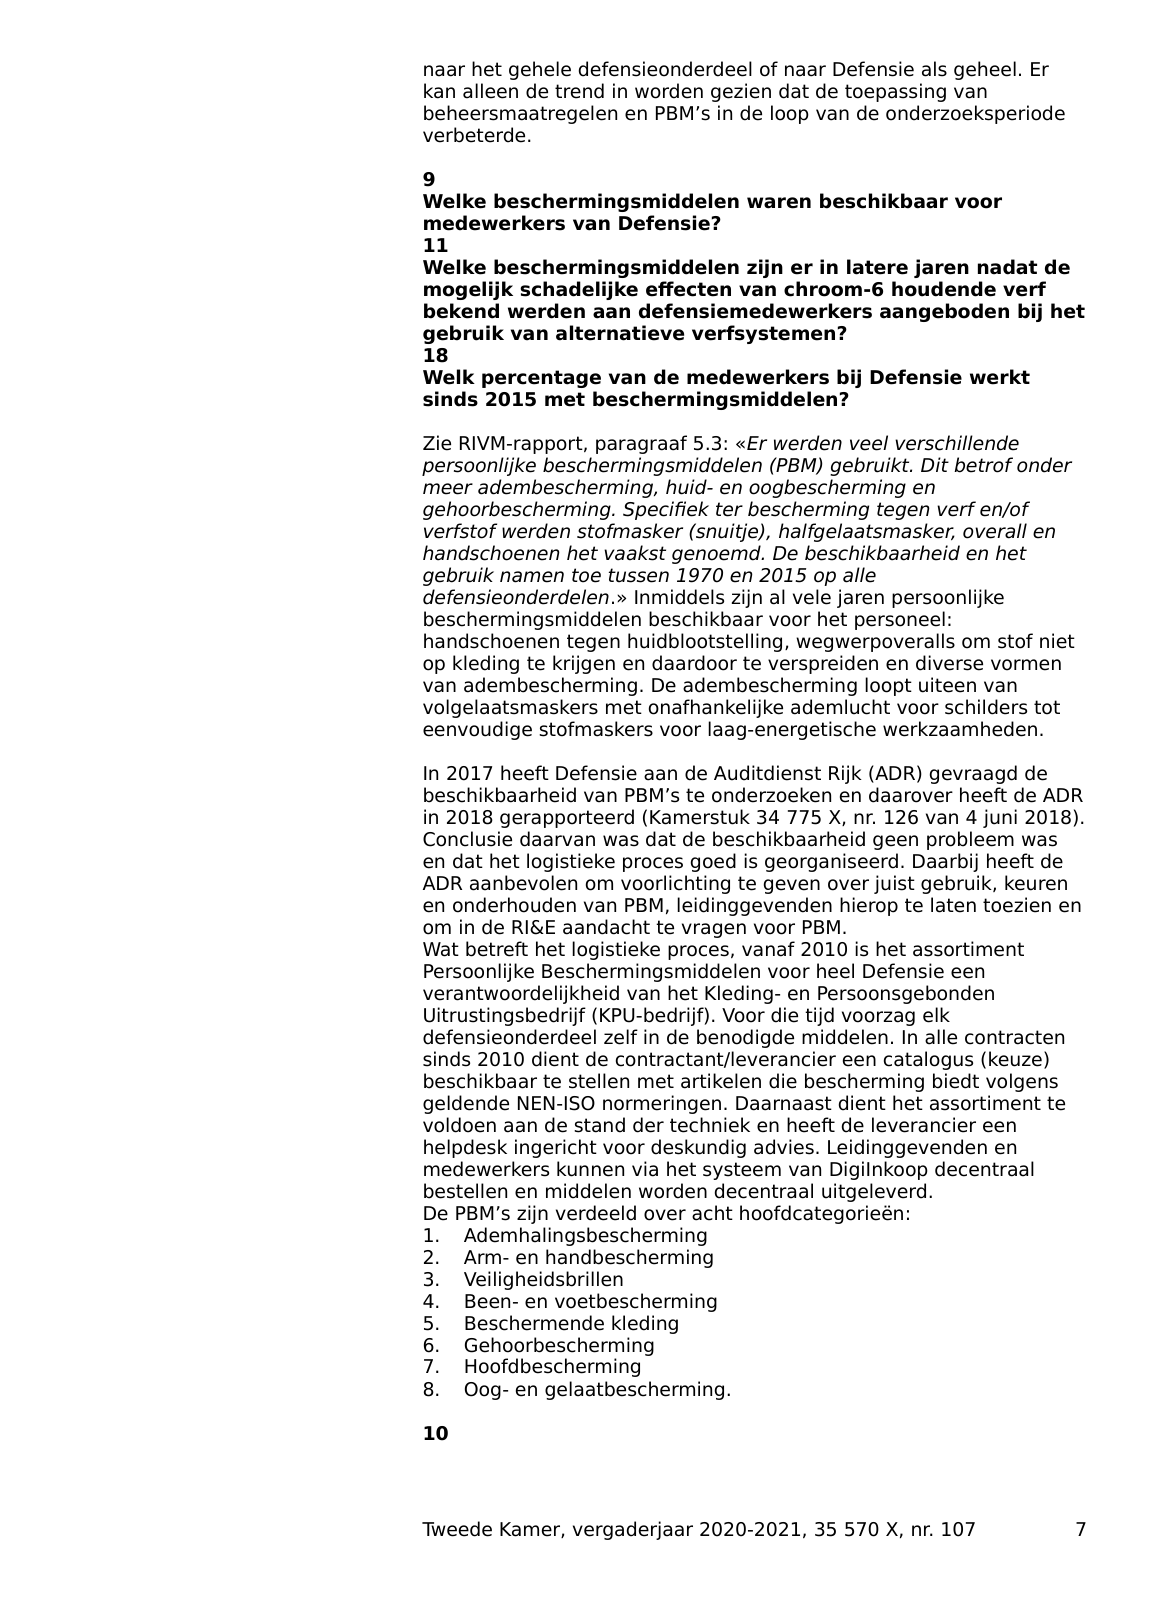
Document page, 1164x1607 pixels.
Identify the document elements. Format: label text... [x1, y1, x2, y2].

text 4. Been- en voetbescherming [422, 1291, 1087, 1312]
text 8. Oog- en gelaatbescherming. [422, 1378, 1087, 1400]
text 2. Arm- en handbescherming [422, 1247, 1087, 1268]
text Welke beschermingsmiddelen waren beschikbaar voor medewerkers van Defensie? [422, 191, 1087, 235]
text 3. Veiligheidsbrillen [422, 1268, 1087, 1291]
text De PBM’s zijn verdeeld over acht hoofdcategorieën: [422, 1203, 1087, 1224]
text Zie RIVM-rapport, paragraaf 5.3: «Er werden veel verschillende persoonlijke beschermingsmiddelen (PBM) gebruikt. Dit betrof onder meer adembescherming, huid- en oogbescherming en gehoorbescherming. Specifiek ter bescherming tegen verf en/of verfstof werden stofmasker (snuitje), halfgelaatsmasker, overall en handschoenen het vaakst genoemd. De beschikbaarheid en het gebruik namen toe tussen 1970 en 2015 op alle defensieonderdelen.» Inmiddels zijn al vele jaren persoonlijke beschermingsmiddelen beschikbaar voor het personeel: handschoenen tegen huidblootstelling, wegwerpoveralls om stof niet op kleding te krijgen en daardoor te verspreiden en diverse vormen van adembescherming. De adembescherming loopt uiteen van volgelaatsmaskers met onafhankelijke ademlucht voor schilders tot eenvoudige stofmaskers voor laag-energetische werkzaamheden. [422, 433, 1087, 741]
text 10 [422, 1423, 1087, 1444]
text 6. Gehoorbescherming [422, 1334, 1087, 1356]
text Wat betreft het logistieke proces, vanaf 2010 is het assortiment Persoonlijke Beschermingsmiddelen voor heel Defensie een verantwoordelijkheid van het Kleding- en Persoonsgebonden Uitrustingsbedrijf (KPU-bedrijf). Voor die tijd voorzag elk defensieonderdeel zelf in de benodigde middelen. In alle contracten sinds 2010 dient de contractant/leverancier een catalogus (keuze) beschikbaar te stellen met artikelen die bescherming biedt volgens geldende NEN-ISO normeringen. Daarnaast dient het assortiment te voldoen aan de stand der techniek en heeft de leverancier een helpdesk ingericht voor deskundig advies. Leidinggevenden en medewerkers kunnen via het systeem van DigiInkoop decentraal bestellen en middelen worden decentraal uitgeleverd. [422, 939, 1087, 1203]
text 18 [422, 345, 1087, 367]
text 1. Ademhalingsbescherming [422, 1224, 1087, 1247]
text 11 [422, 235, 1087, 257]
text 5. Beschermende kleding [422, 1312, 1087, 1334]
text naar het gehele defensieonderdeel of naar Defensie als geheel. Er kan alleen de trend in worden gezien dat de toepassing van beheersmaatregelen en PBM’s in de loop van de onderzoeksperiode verbeterde. [422, 59, 1087, 147]
text In 2017 heeft Defensie aan de Auditdienst Rijk (ADR) gevraagd de beschikbaarheid van PBM’s te onderzoeken en daarover heeft de ADR in 2018 gerapporteerd (Kamerstuk 34 775 X, nr. 126 van 4 juni 2018). Conclusie daarvan was dat de beschikbaarheid geen probleem was en dat het logistieke proces goed is georganiseerd. Daarbij heeft de ADR aanbevolen om voorlichting te geven over juist gebruik, keuren en onderhouden van PBM, leidinggevenden hierop te laten toezien en om in de RI&E aandacht te vragen voor PBM. [422, 763, 1087, 939]
text 7. Hoofdbescherming [422, 1356, 1087, 1378]
text Welk percentage van de medewerkers bij Defensie werkt sinds 2015 met beschermingsmiddelen? [422, 367, 1087, 411]
text Welke beschermingsmiddelen zijn er in latere jaren nadat de mogelijk schadelijke effecten van chroom-6 houdende verf bekend werden aan defensiemedewerkers aangeboden bij het gebruik van alternatieve verfsystemen? [422, 257, 1087, 345]
text 9 [422, 169, 1087, 191]
